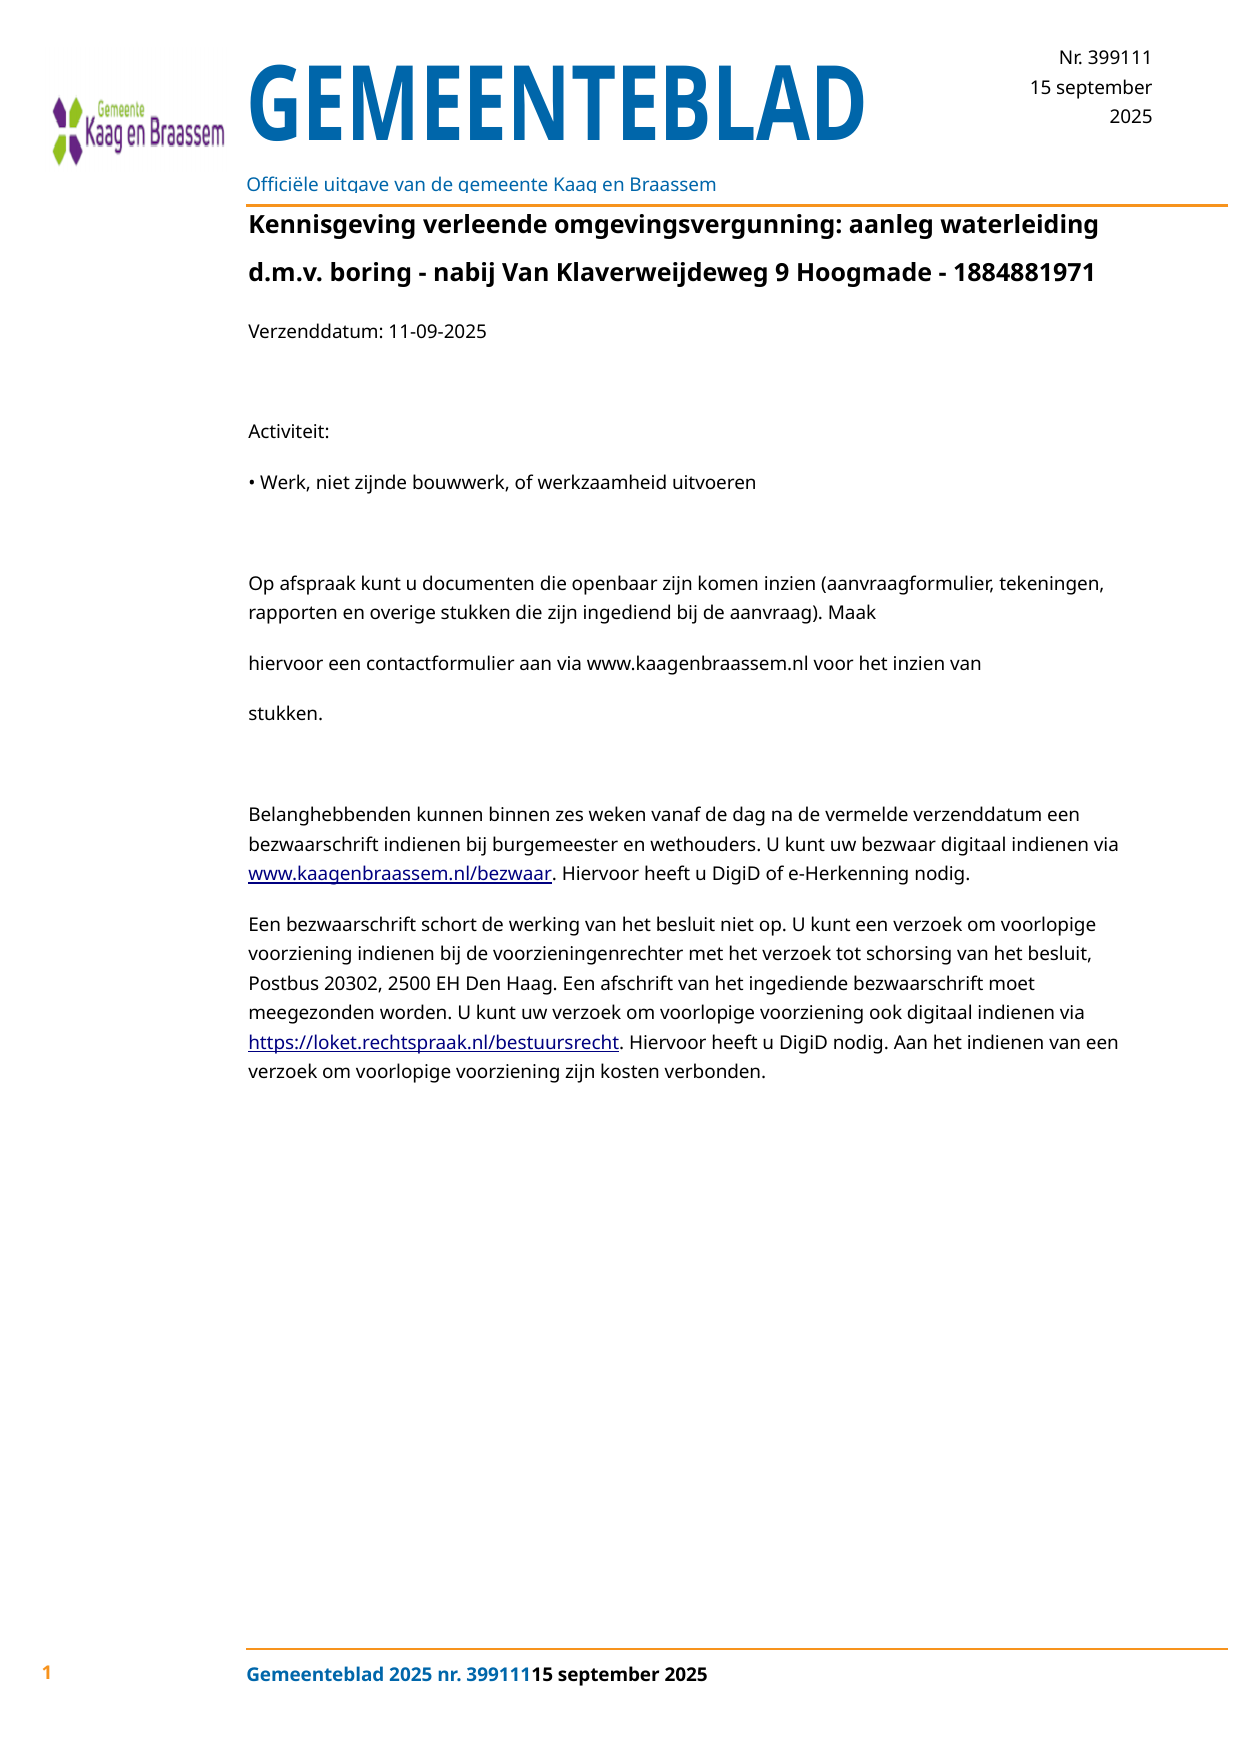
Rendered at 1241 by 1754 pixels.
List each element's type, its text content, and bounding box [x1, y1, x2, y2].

text Belanghebbenden kunnen binnen zes weken vanaf de dag na de vermelde verzenddatum een bezwaarschrift indienen bij burgemeester en wethouders. U kunt uw bezwaar digitaal indienen via www.kaagenbraassem.nl/bezwaar. Hiervoor heeft u DigiD of e-Herkenning nodig. [248, 801, 1152, 886]
text Activiteit: [248, 419, 1152, 444]
text Een bezwaarschrift schort de werking van het besluit niet op. U kunt een verzoek om voorlopige voorziening indienen bij de voorzieningenrechter met het verzoek tot schorsing van het besluit, Postbus 20302, 2500 EH Den Haag. Een afschrift van het ingediende bezwaarschrift moet meegezonden worden. U kunt uw verzoek om voorlopige voorziening ook digitaal indienen via https://loket.rechtspraak.nl/bestuursrecht. Hiervoor heeft u DigiD nodig. Aan het indienen van een verzoek om voorlopige voorziening zijn kosten verbonden. [248, 911, 1152, 1084]
picture [41, 47, 231, 172]
text • Werk, niet zijnde bouwwerk, of werkzaamheid uitvoeren [248, 469, 1152, 495]
text Verzenddatum: 11-09-2025 [248, 318, 1152, 344]
text Op afspraak kunt u documenten die openbaar zijn komen inzien (aanvraagformulier, tekeningen, rapporten en overige stukken die zijn ingediend bij de aanvraag). Maak [248, 570, 1152, 625]
text stukken. [248, 700, 1152, 726]
text Kennisgeving verleende omgevingsvergunning: aanleg waterleiding d.m.v. boring - nabij Van Klaverweijdeweg 9 Hoogmade - 1884881971 [248, 207, 1152, 288]
text hiervoor een contactformulier aan via www.kaagenbraassem.nl voor het inzien van [248, 650, 1152, 676]
